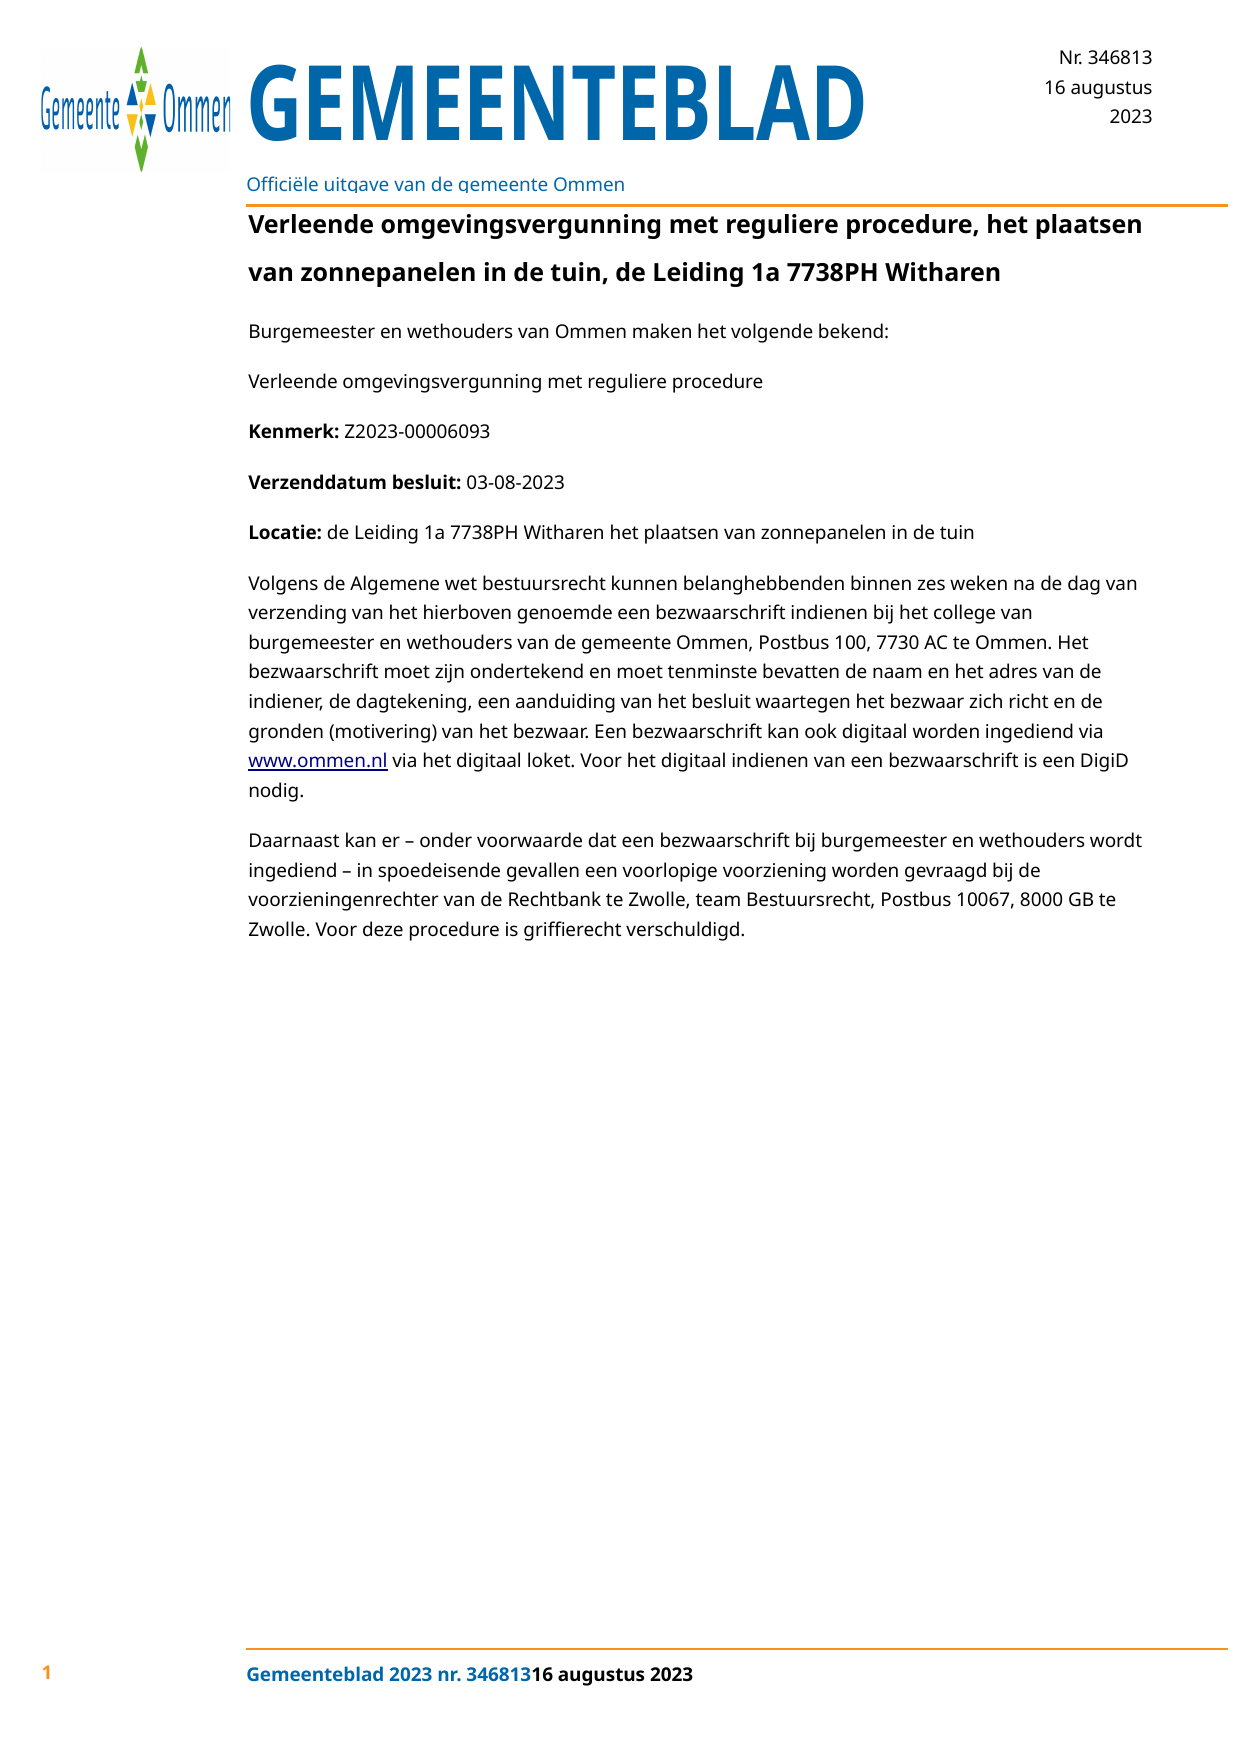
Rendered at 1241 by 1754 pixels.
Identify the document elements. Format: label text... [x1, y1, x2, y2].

text Daarnaast kan er – onder voorwaarde dat een bezwaarschrift bij burgemeester en wethouders wordt ingediend – in spoedeisende gevallen een voorlopige voorziening worden gevraagd bij de voorzieningenrechter van de Rechtbank te Zwolle, team Bestuursrecht, Postbus 10067, 8000 GB te Zwolle. Voor deze procedure is griffierecht verschuldigd. [248, 827, 1152, 942]
text Burgemeester en wethouders van Ommen maken het volgende bekend: [248, 318, 1152, 344]
text Volgens de Algemene wet bestuursrecht kunnen belanghebbenden binnen zes weken na de dag van verzending van het hierboven genoemde een bezwaarschrift indienen bij het college van burgemeester en wethouders van de gemeente Ommen, Postbus 100, 7730 AC te Ommen. Het bezwaarschrift moet zijn ondertekend en moet tenminste bevatten de naam en het adres van de indiener, de dagtekening, een aanduiding van het besluit waartegen het bezwaar zich richt en de gronden (motivering) van het bezwaar. Een bezwaarschrift kan ook digitaal worden ingediend via www.ommen.nl via het digitaal loket. Voor het digitaal indienen van een bezwaarschrift is een DigiD nodig. [248, 570, 1152, 803]
text Verleende omgevingsvergunning met reguliere procedure [248, 368, 1152, 394]
text Verzenddatum besluit: 03-08-2023 [248, 469, 1152, 495]
text Kenmerk: Z2023-00006093 [248, 419, 1152, 444]
picture [41, 47, 231, 172]
text Verleende omgevingsvergunning met reguliere procedure, het plaatsen van zonnepanelen in de tuin, de Leiding 1a 7738PH Witharen [248, 207, 1152, 288]
text Locatie: de Leiding 1a 7738PH Witharen het plaatsen van zonnepanelen in de tuin [248, 519, 1152, 545]
